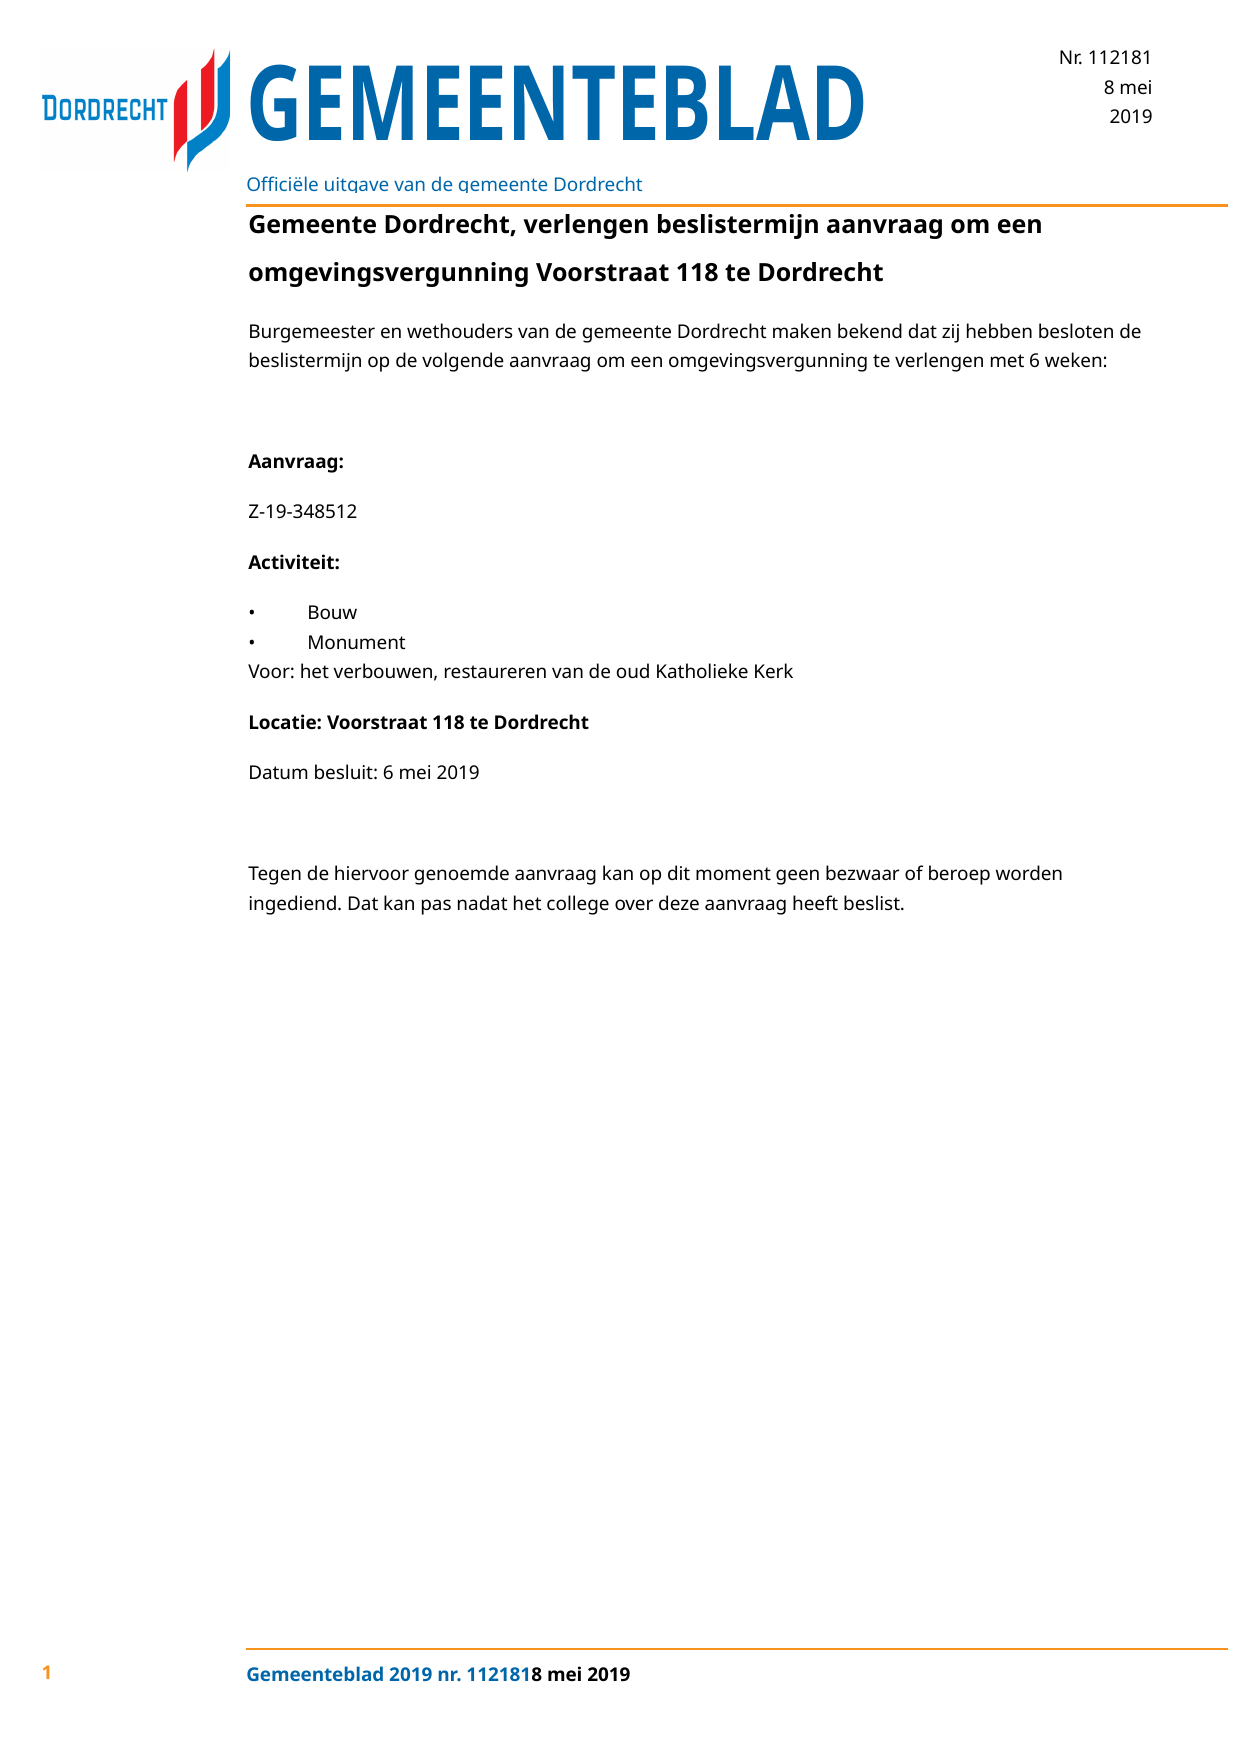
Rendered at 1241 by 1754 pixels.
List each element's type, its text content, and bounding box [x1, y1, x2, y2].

text Activiteit: [248, 549, 1152, 575]
text Gemeente Dordrecht, verlengen beslistermijn aanvraag om een omgevingsvergunning Voorstraat 118 te Dordrecht [248, 207, 1152, 288]
text Locatie: Voorstraat 118 te Dordrecht [248, 709, 1152, 735]
picture [41, 47, 231, 172]
text Tegen de hiervoor genoemde aanvraag kan op dit moment geen bezwaar of beroep worden ingediend. Dat kan pas nadat het college over deze aanvraag heeft beslist. [248, 860, 1152, 916]
text Aanvraag: [248, 448, 1152, 474]
text Z-19-348512 [248, 499, 1152, 524]
list Bouw [248, 599, 1152, 625]
text Datum besluit: 6 mei 2019 [248, 759, 1152, 785]
text Voor: het verbouwen, restaureren van de oud Katholieke Kerk [248, 659, 1152, 684]
text Burgemeester en wethouders van de gemeente Dordrecht maken bekend dat zij hebben besloten de beslistermijn op de volgende aanvraag om een omgevingsvergunning te verlengen met 6 weken: [248, 318, 1152, 373]
list Monument [248, 629, 1152, 655]
